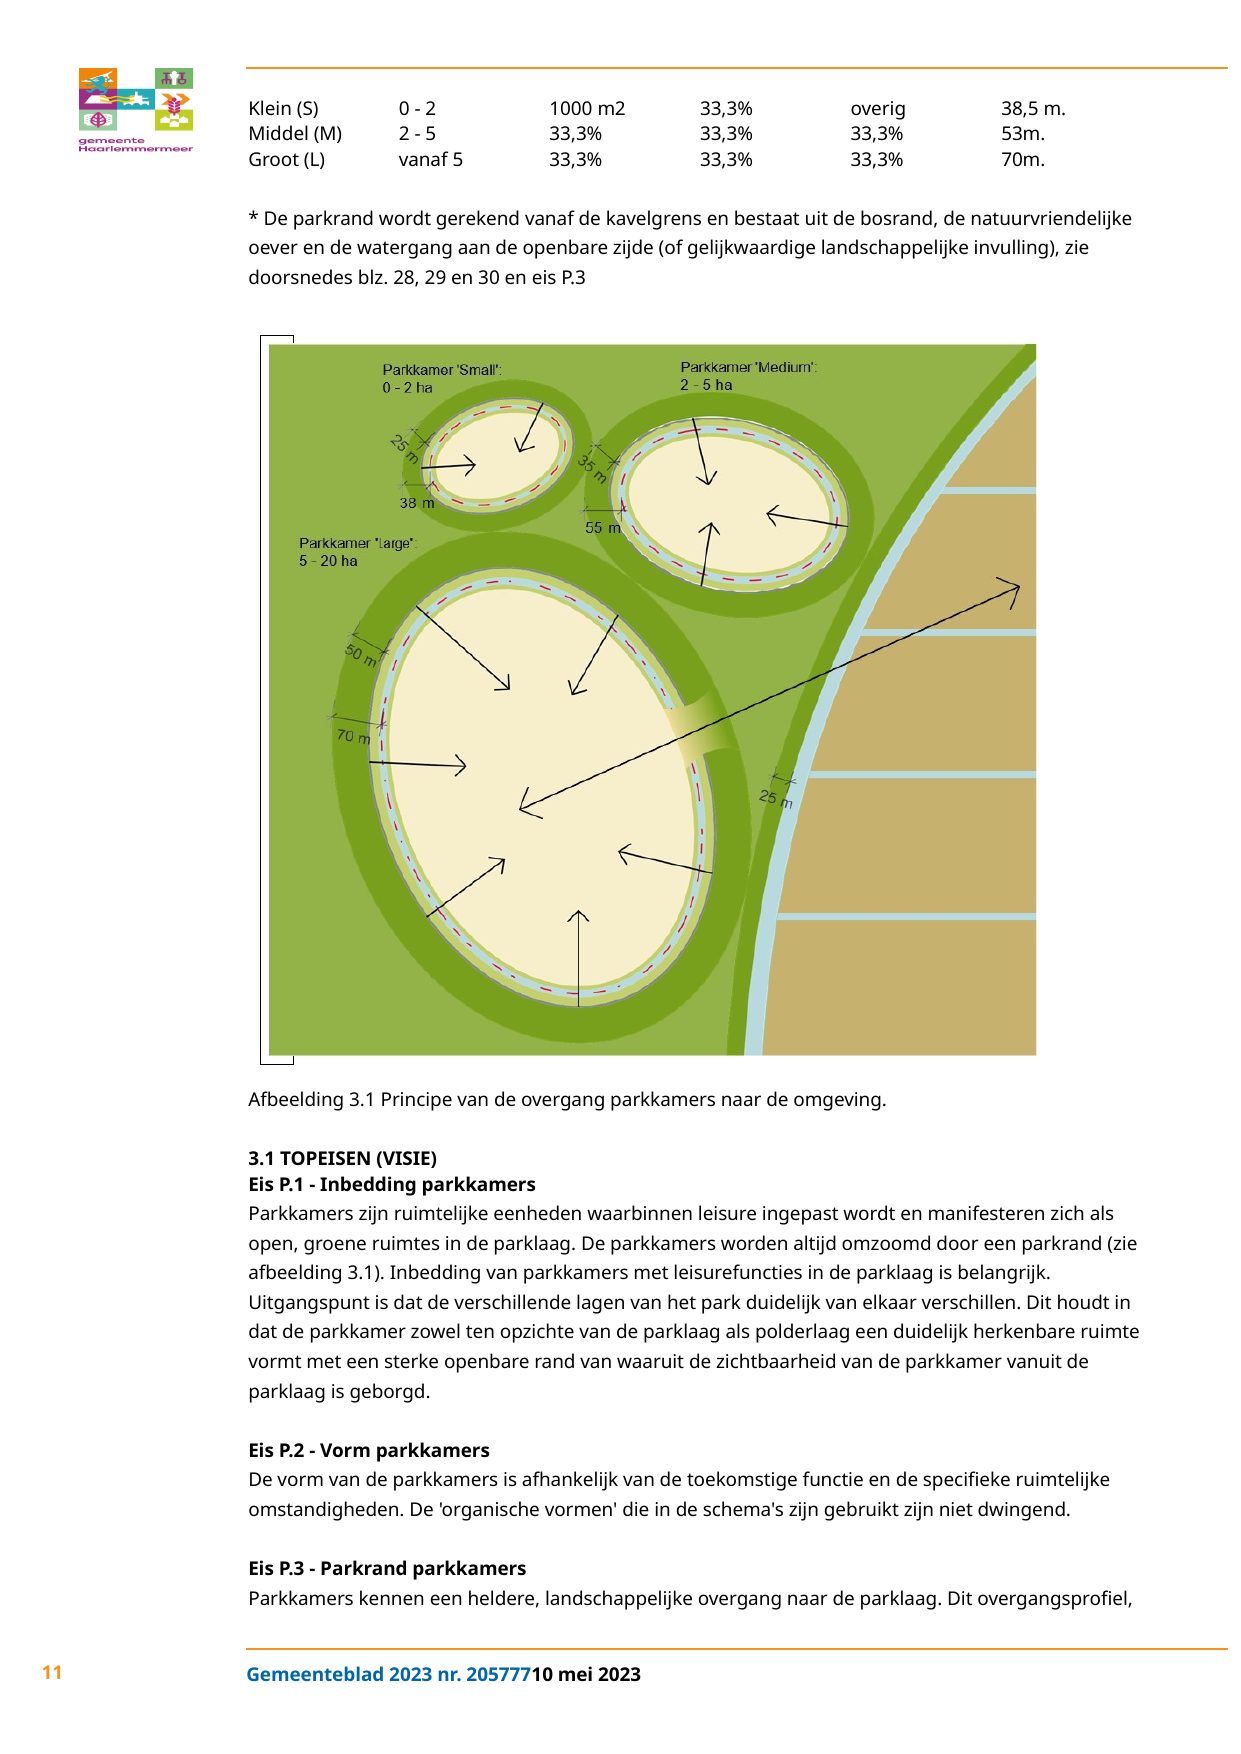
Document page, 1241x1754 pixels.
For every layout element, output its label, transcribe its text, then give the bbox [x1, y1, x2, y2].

table_cell 70m. [1001, 146, 1152, 172]
text Parkkamers zijn ruimtelijke eenheden waarbinnen leisure ingepast wordt en manifesteren zich als open, groene ruimtes in de parklaag. De parkkamers worden altijd omzoomd door een parkrand (zie afbeelding 3.1). Inbedding van parkkamers met leisurefuncties in de parklaag is belangrijk. Uitgangspunt is dat de verschillende lagen van het park duidelijk van elkaar verschillen. Dit houdt in dat de parkkamer zowel ten opzichte van de parklaag als polderlaag een duidelijk herkenbare ruimte vormt met een sterke openbare rand van waaruit de zichtbaarheid van de parkkamer vanuit de parklaag is geborgd. [248, 1200, 1152, 1403]
text Eis P.3 - Parkrand parkkamers [248, 1555, 1152, 1581]
text Afbeelding 3.1 Principe van de overgang parkkamers naar de omgeving. [248, 1086, 1152, 1112]
text Eis P.2 - Vorm parkkamers [248, 1437, 1152, 1463]
table_cell 33,3% [700, 121, 850, 146]
picture [41, 47, 231, 172]
text Parkkamers kennen een heldere, landschappelijke overgang naar de parklaag. Dit overgangsprofiel, [248, 1585, 1152, 1611]
table_cell 0 - 2 [399, 95, 549, 121]
table_cell Middel (M) [248, 121, 398, 146]
table_cell Klein (S) [248, 95, 398, 121]
table_cell vanaf 5 [399, 146, 549, 172]
text * De parkrand wordt gerekend vanaf de kavelgrens en bestaat uit de bosrand, de natuurvriendelijke oever en de watergang aan de openbare zijde (of gelijkwaardige landschappelijke invulling), zie doorsnedes blz. 28, 29 en 30 en eis P.3 [248, 205, 1152, 290]
table_cell overig [850, 95, 1001, 121]
table_cell 2 - 5 [399, 121, 549, 146]
text 3.1 TOPEISEN (VISIE) [248, 1145, 1152, 1171]
table_cell 33,3% [850, 146, 1001, 172]
table_cell 53m. [1001, 121, 1152, 146]
table_cell 33,3% [549, 146, 700, 172]
text Eis P.1 - Inbedding parkkamers [248, 1171, 1152, 1196]
table_cell 1000 m2 [549, 95, 700, 121]
table_cell 33,3% [850, 121, 1001, 146]
text De vorm van de parkkamers is afhankelijk van de toekomstige functie en de specifieke ruimtelijke omstandigheden. De 'organische vormen' die in de schema's zijn gebruikt zijn niet dwingend. [248, 1467, 1152, 1522]
table_cell 33,3% [700, 95, 850, 121]
table_cell 38,5 m. [1001, 95, 1152, 121]
table_cell 33,3% [549, 121, 700, 146]
picture [268, 343, 1037, 1056]
table_cell 33,3% [700, 146, 850, 172]
table_cell Groot (L) [248, 146, 398, 172]
